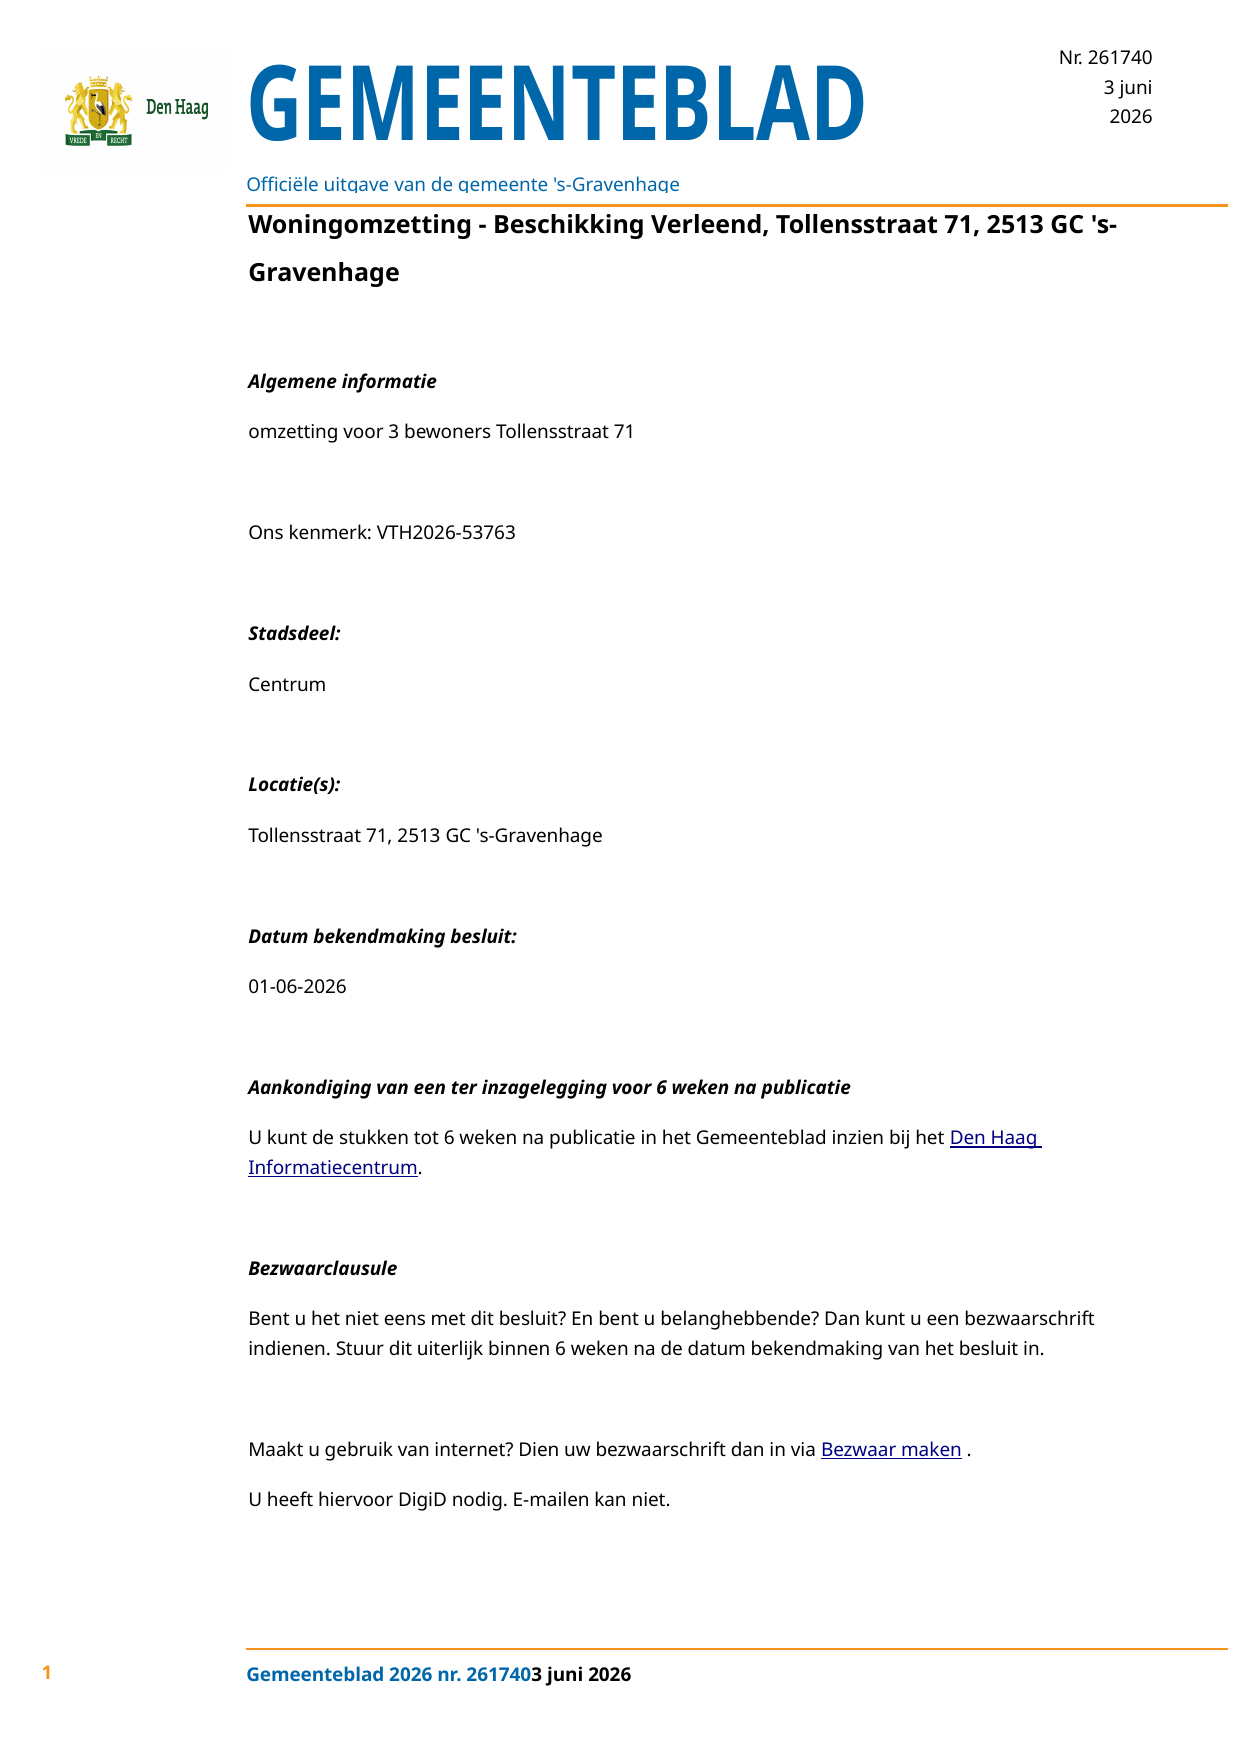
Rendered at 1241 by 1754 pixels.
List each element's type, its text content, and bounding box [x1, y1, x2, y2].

text Tollensstraat 71, 2513 GC 's-Gravenhage [248, 822, 1152, 848]
text U heeft hiervoor DigiD nodig. E-mailen kan niet. [248, 1486, 1152, 1512]
text Bezwaarclausule [248, 1255, 1152, 1281]
text omzetting voor 3 bewoners Tollensstraat 71 [248, 419, 1152, 444]
text Datum bekendmaking besluit: [248, 923, 1152, 949]
text Stadsdeel: [248, 620, 1152, 646]
text Algemene informatie [248, 368, 1152, 394]
picture [41, 47, 231, 172]
text Bent u het niet eens met dit besluit? En bent u belanghebbende? Dan kunt u een bezwaarschrift indienen. Stuur dit uiterlijk binnen 6 weken na de datum bekendmaking van het besluit in. [248, 1305, 1152, 1361]
text Locatie(s): [248, 772, 1152, 797]
text U kunt de stukken tot 6 weken na publicatie in het Gemeenteblad inzien bij het Den Haag Informatiecentrum. [248, 1124, 1152, 1180]
text Centrum [248, 671, 1152, 697]
text 01-06-2026 [248, 973, 1152, 999]
text Aankondiging van een ter inzagelegging voor 6 weken na publicatie [248, 1074, 1152, 1100]
text Ons kenmerk: VTH2026-53763 [248, 519, 1152, 545]
text Maakt u gebruik van internet? Dien uw bezwaarschrift dan in via Bezwaar maken . [248, 1436, 1152, 1462]
text Woningomzetting - Beschikking Verleend, Tollensstraat 71, 2513 GC 's-Gravenhage [248, 207, 1152, 288]
